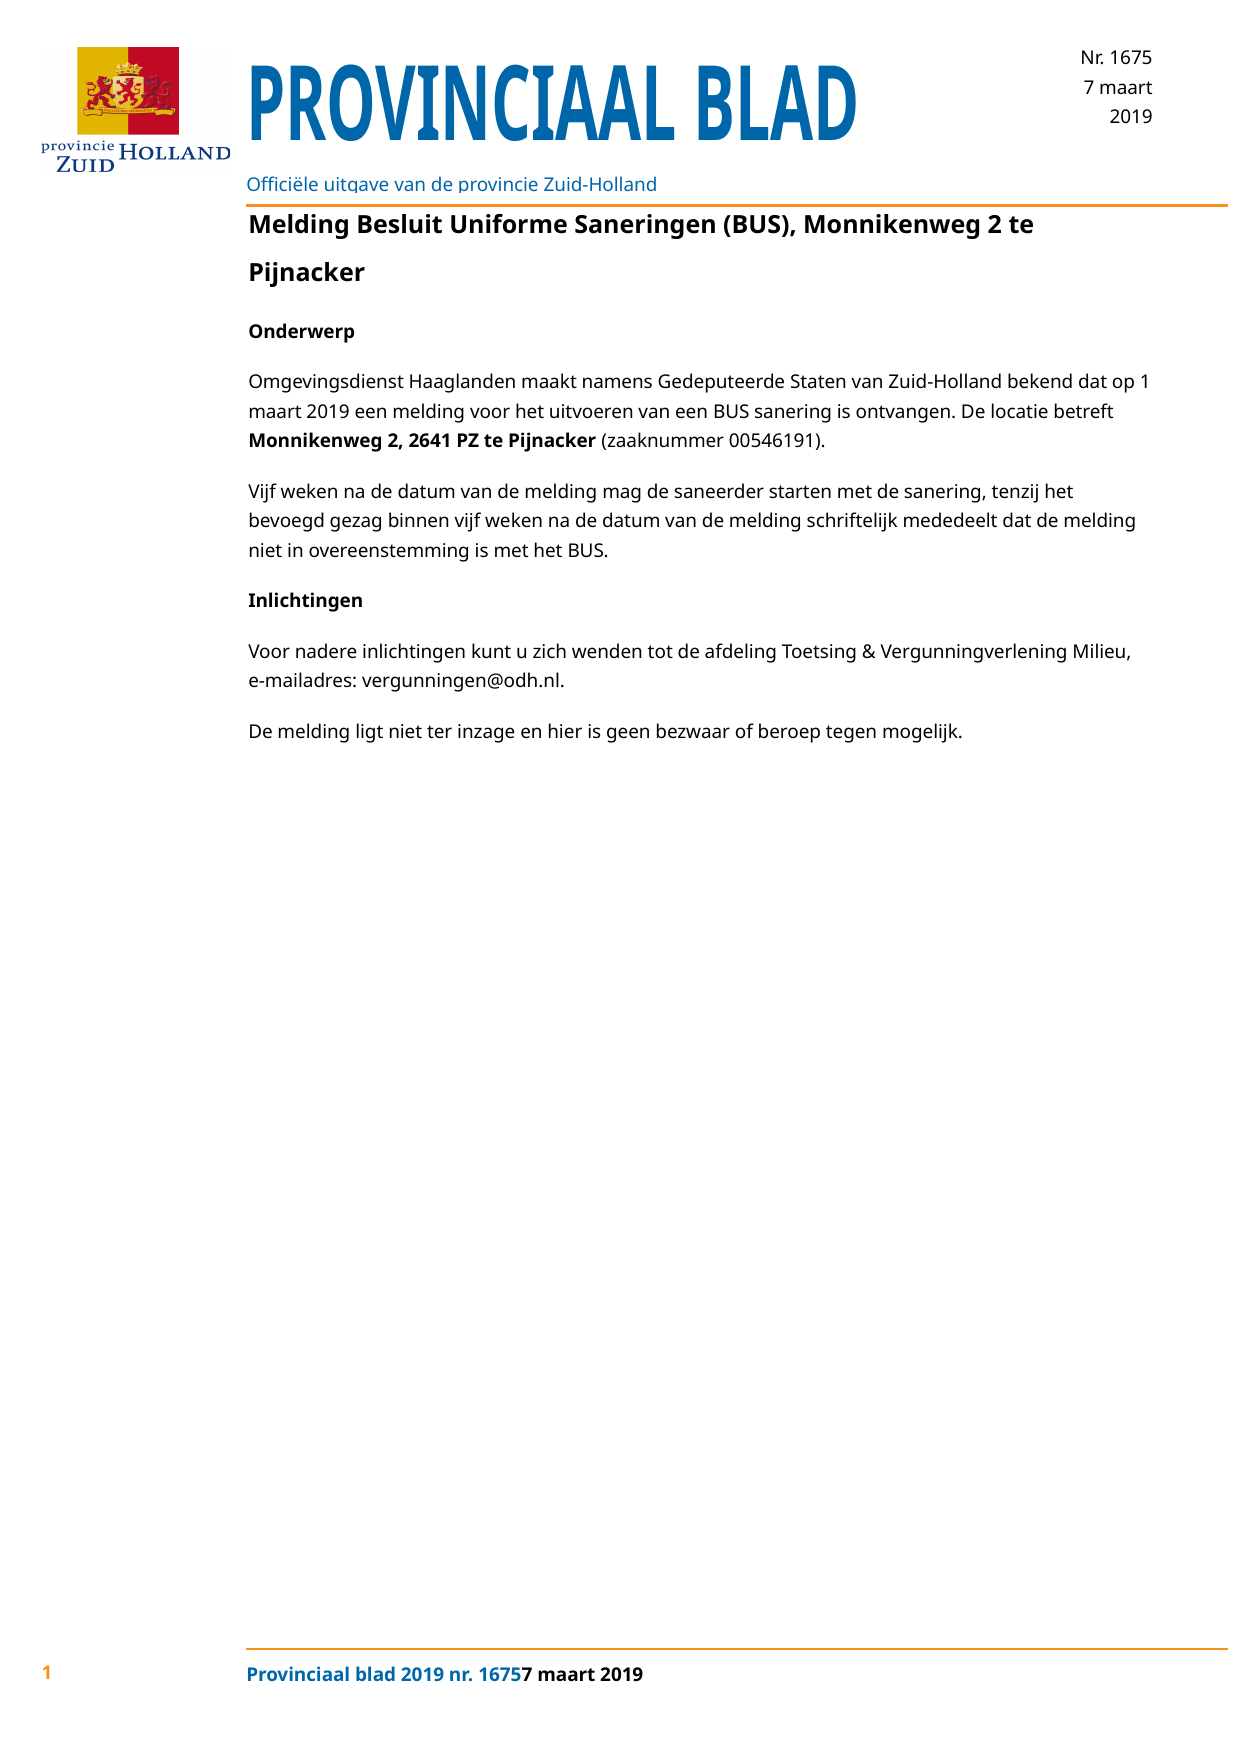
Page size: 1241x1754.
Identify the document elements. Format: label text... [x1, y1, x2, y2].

picture [41, 47, 231, 172]
text Vijf weken na de datum van de melding mag de saneerder starten met de sanering, tenzij het bevoegd gezag binnen vijf weken na de datum van de melding schriftelijk mededeelt dat de melding niet in overeenstemming is met het BUS. [248, 478, 1152, 563]
text Omgevingsdienst Haaglanden maakt namens Gedeputeerde Staten van Zuid-Holland bekend dat op 1 maart 2019 een melding voor het uitvoeren van een BUS sanering is ontvangen. De locatie betreft Monnikenweg 2, 2641 PZ te Pijnacker (zaaknummer 00546191). [248, 368, 1152, 453]
text De melding ligt niet ter inzage en hier is geen bezwaar of beroep tegen mogelijk. [248, 718, 1152, 744]
text Melding Besluit Uniforme Saneringen (BUS), Monnikenweg 2 te Pijnacker [248, 207, 1152, 288]
text Onderwerp [248, 318, 1152, 344]
text Inlichtingen [248, 587, 1152, 613]
text Voor nadere inlichtingen kunt u zich wenden tot de afdeling Toetsing & Vergunningverlening Milieu, e-mailadres: vergunningen@odh.nl. [248, 638, 1152, 693]
